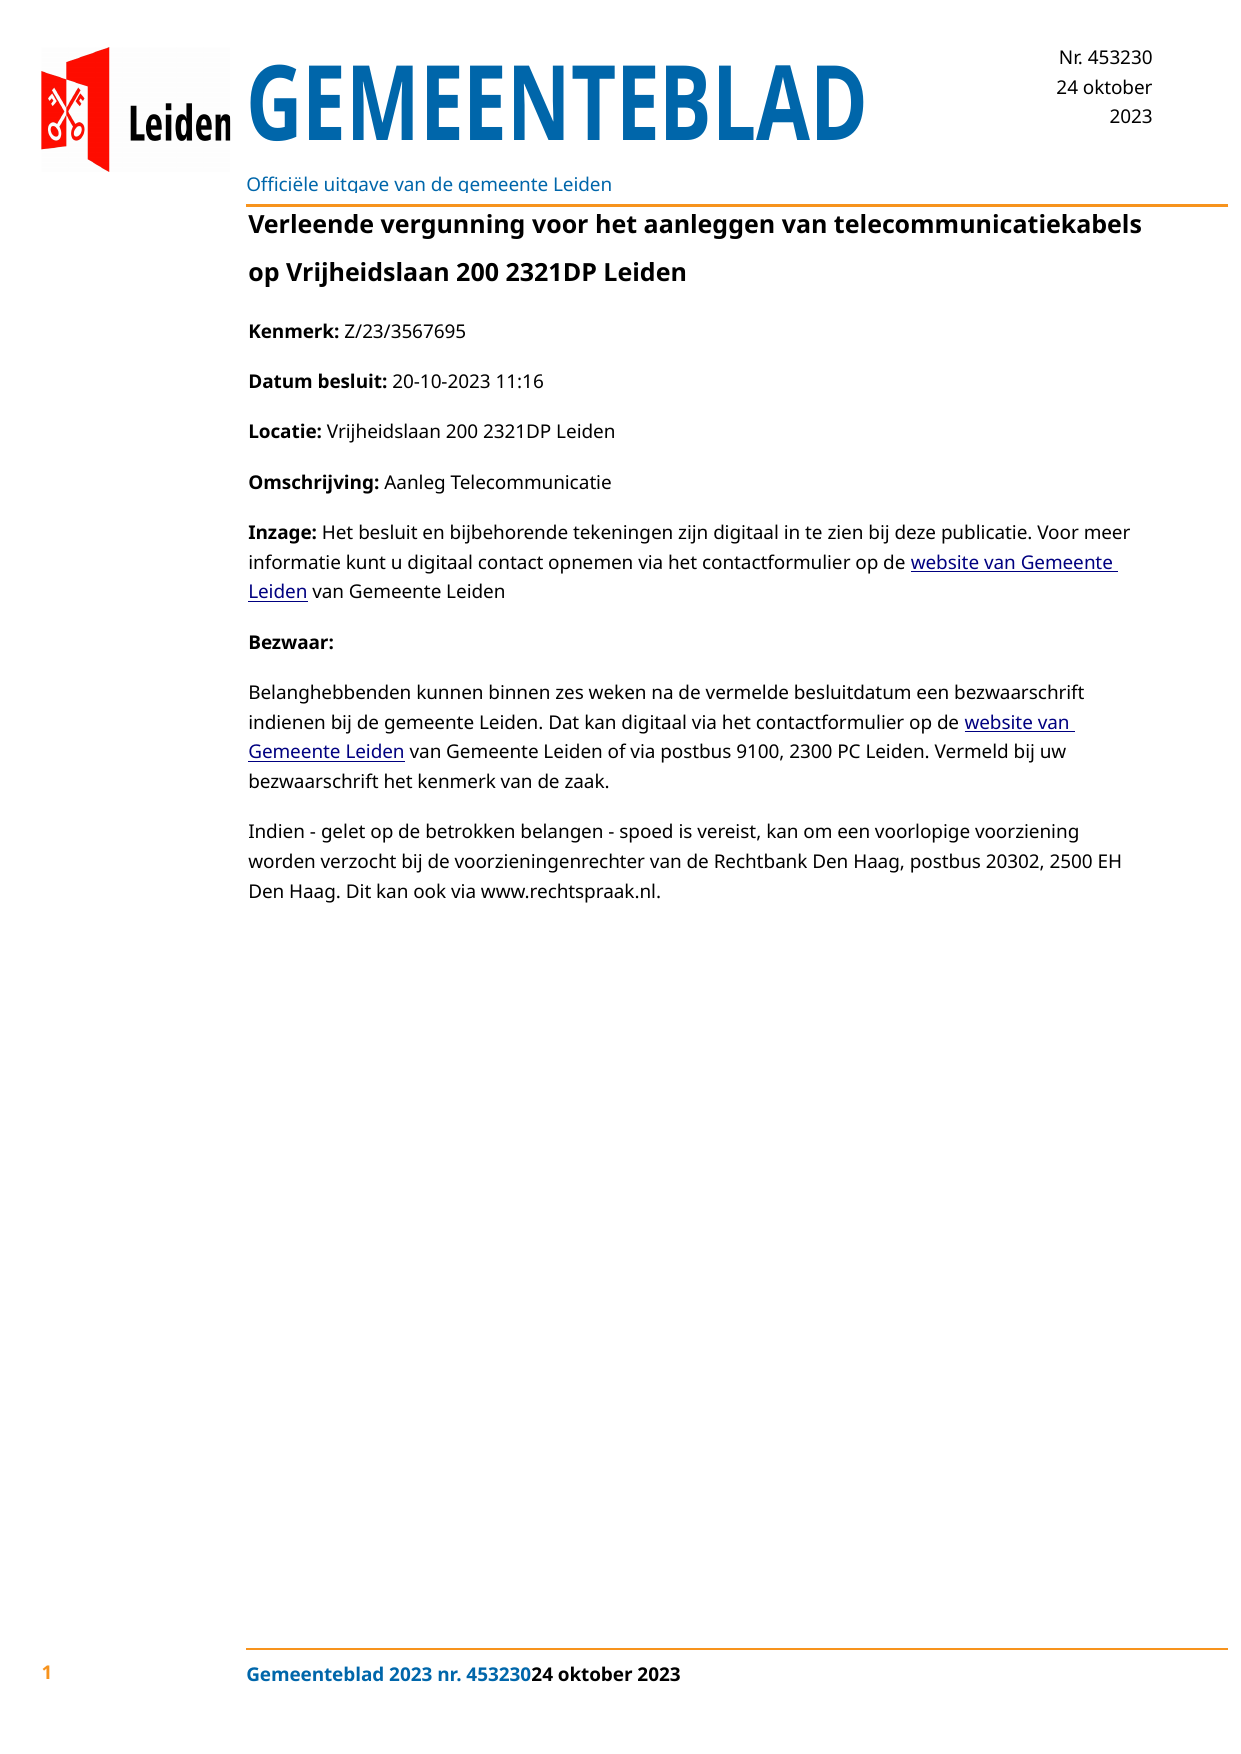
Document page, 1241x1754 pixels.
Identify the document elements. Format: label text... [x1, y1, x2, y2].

text Inzage: Het besluit en bijbehorende tekeningen zijn digitaal in te zien bij deze publicatie. Voor meer informatie kunt u digitaal contact opnemen via het contactformulier op de website van Gemeente Leiden van Gemeente Leiden [248, 519, 1152, 604]
text Locatie: Vrijheidslaan 200 2321DP Leiden [248, 419, 1152, 444]
text Omschrijving: Aanleg Telecommunicatie [248, 469, 1152, 495]
text Datum besluit: 20-10-2023 11:16 [248, 368, 1152, 394]
picture [41, 47, 231, 172]
text Belanghebbenden kunnen binnen zes weken na de vermelde besluitdatum een bezwaarschrift indienen bij de gemeente Leiden. Dat kan digitaal via het contactformulier op de website van Gemeente Leiden van Gemeente Leiden of via postbus 9100, 2300 PC Leiden. Vermeld bij uw bezwaarschrift het kenmerk van de zaak. [248, 679, 1152, 794]
text Indien - gelet op de betrokken belangen - spoed is vereist, kan om een voorlopige voorziening worden verzocht bij de voorzieningenrechter van de Rechtbank Den Haag, postbus 20302, 2500 EH Den Haag. Dit kan ook via www.rechtspraak.nl. [248, 819, 1152, 904]
text Kenmerk: Z/23/3567695 [248, 318, 1152, 344]
text Bezwaar: [248, 629, 1152, 655]
text Verleende vergunning voor het aanleggen van telecommunicatiekabels op Vrijheidslaan 200 2321DP Leiden [248, 207, 1152, 288]
